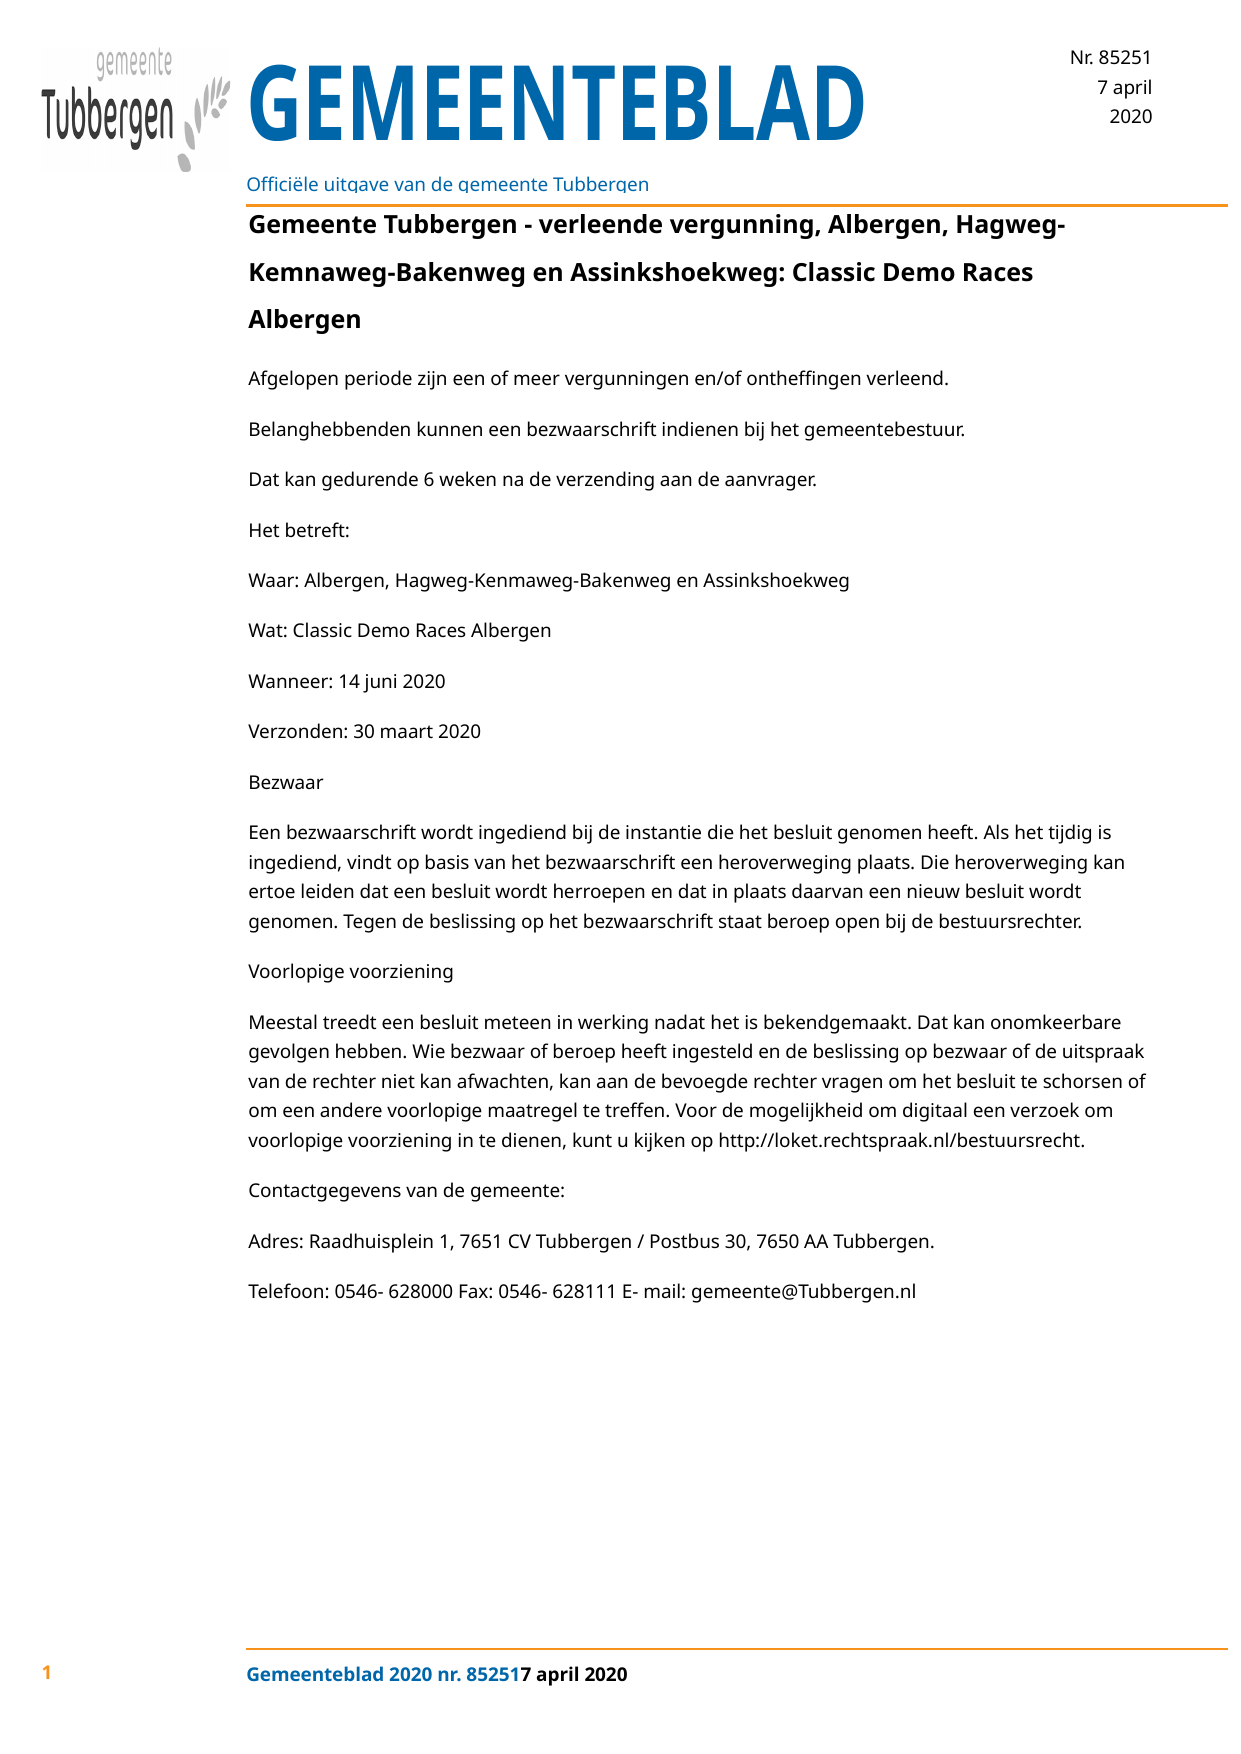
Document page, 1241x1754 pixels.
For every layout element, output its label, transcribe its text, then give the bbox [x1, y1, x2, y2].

text Telefoon: 0546- 628000 Fax: 0546- 628111 E- mail: gemeente@Tubbergen.nl [248, 1278, 1152, 1304]
text Meestal treedt een besluit meteen in werking nadat het is bekendgemaakt. Dat kan onomkeerbare gevolgen hebben. Wie bezwaar of beroep heeft ingesteld en de beslissing op bezwaar of de uitspraak van de rechter niet kan afwachten, kan aan de bevoegde rechter vragen om het besluit te schorsen of om een andere voorlopige maatregel te treffen. Voor de mogelijkheid om digitaal een verzoek om voorlopige voorziening in te dienen, kunt u kijken op http://loket.rechtspraak.nl/bestuursrecht. [248, 1009, 1152, 1153]
text Het betreft: [248, 517, 1152, 542]
text Wanneer: 14 juni 2020 [248, 668, 1152, 694]
picture [41, 47, 231, 172]
text Wat: Classic Demo Races Albergen [248, 618, 1152, 643]
text Afgelopen periode zijn een of meer vergunningen en/of ontheffingen verleend. [248, 366, 1152, 391]
text Bezwaar [248, 769, 1152, 794]
text Belanghebbenden kunnen een bezwaarschrift indienen bij het gemeentebestuur. [248, 416, 1152, 442]
text Contactgegevens van de gemeente: [248, 1178, 1152, 1203]
text Voorlopige voorziening [248, 958, 1152, 984]
text Een bezwaarschrift wordt ingediend bij de instantie die het besluit genomen heeft. Als het tijdig is ingediend, vindt op basis van het bezwaarschrift een heroverweging plaats. Die heroverweging kan ertoe leiden dat een besluit wordt herroepen en dat in plaats daarvan een nieuw besluit wordt genomen. Tegen de beslissing op het bezwaarschrift staat beroep open bij de bestuursrechter. [248, 819, 1152, 934]
text Waar: Albergen, Hagweg-Kenmaweg-Bakenweg en Assinkshoekweg [248, 567, 1152, 593]
text Adres: Raadhuisplein 1, 7651 CV Tubbergen / Postbus 30, 7650 AA Tubbergen. [248, 1228, 1152, 1254]
text Gemeente Tubbergen - verleende vergunning, Albergen, Hagweg-Kemnaweg-Bakenweg en Assinkshoekweg: Classic Demo Races Albergen [248, 207, 1152, 336]
text Verzonden: 30 maart 2020 [248, 718, 1152, 744]
text Dat kan gedurende 6 weken na de verzending aan de aanvrager. [248, 466, 1152, 492]
